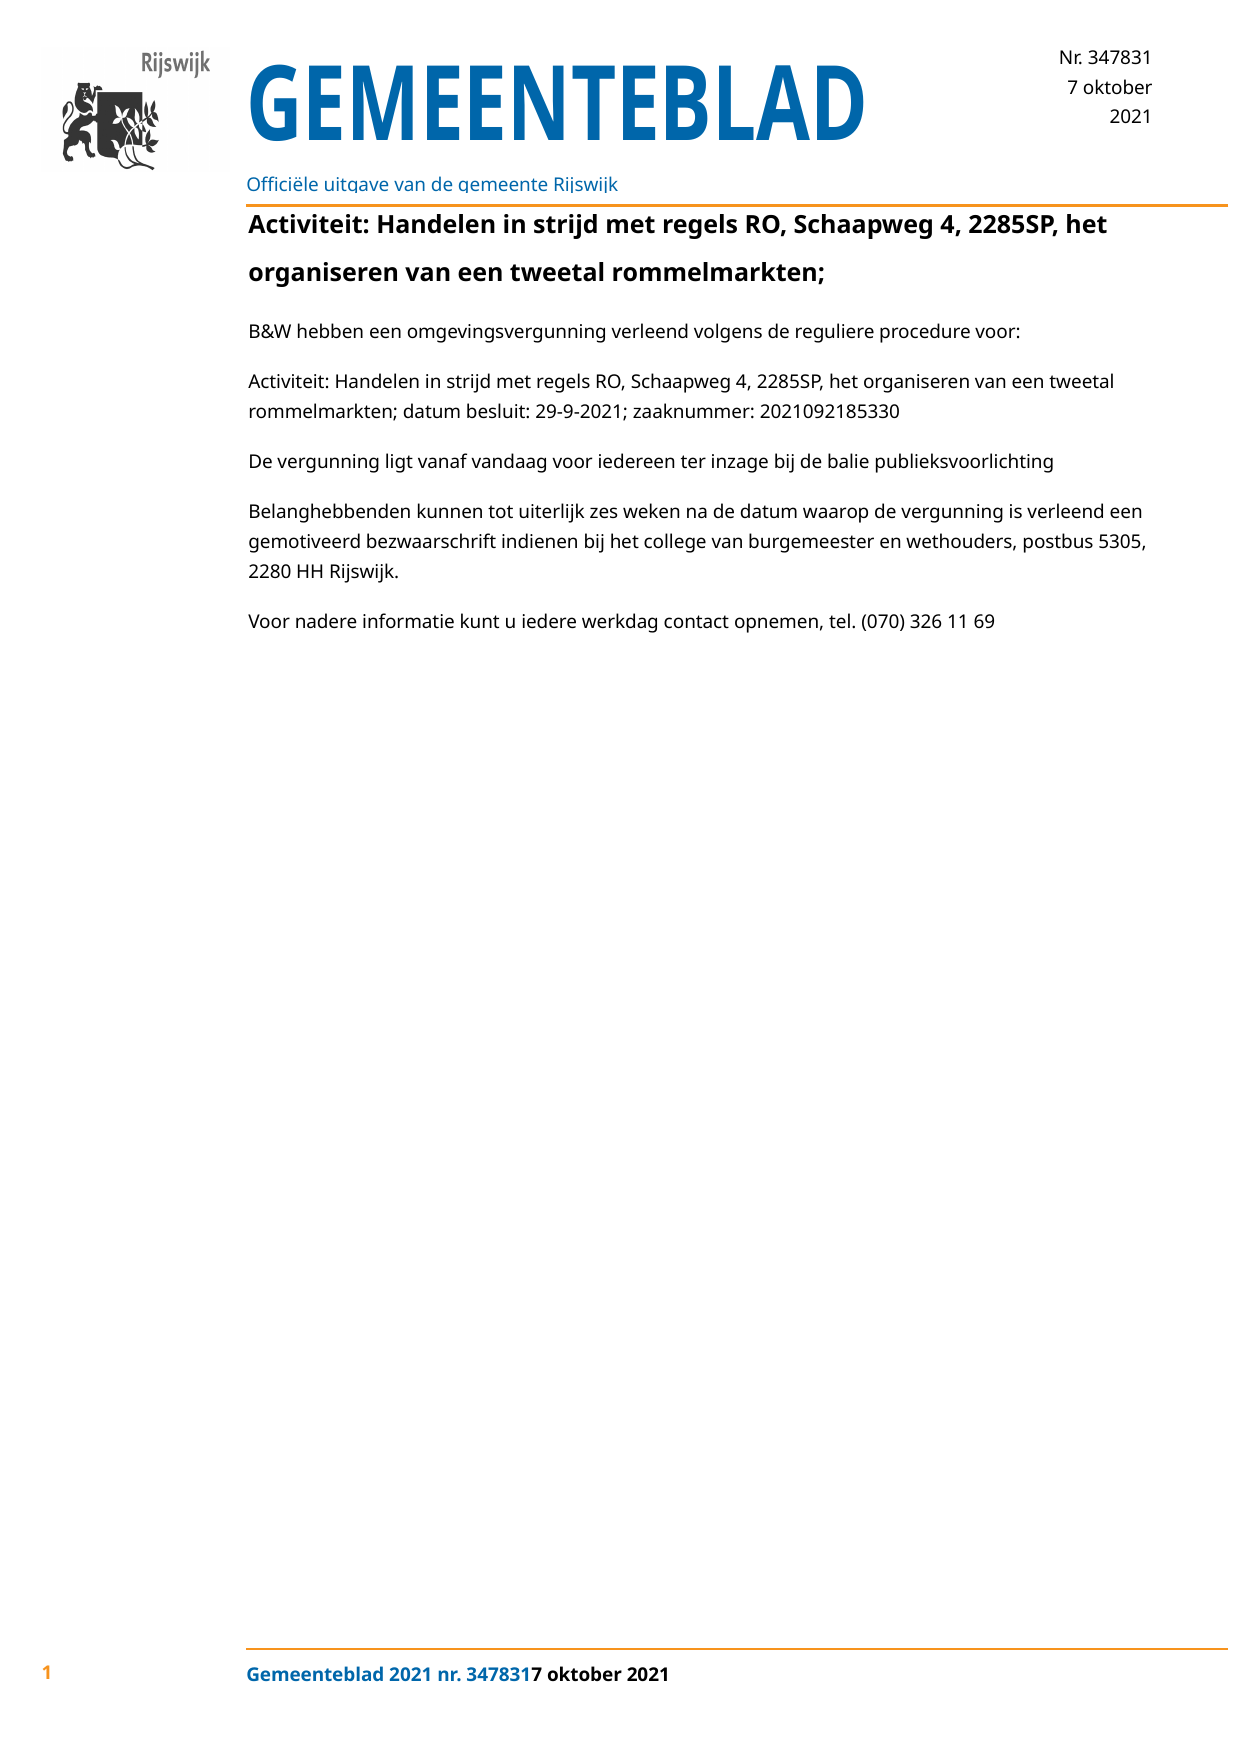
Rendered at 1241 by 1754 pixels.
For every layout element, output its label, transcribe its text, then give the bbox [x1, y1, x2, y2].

text De vergunning ligt vanaf vandaag voor iedereen ter inzage bij de balie publieksvoorlichting [248, 448, 1152, 474]
text Activiteit: Handelen in strijd met regels RO, Schaapweg 4, 2285SP, het organiseren van een tweetal rommelmarkten; datum besluit: 29-9-2021; zaaknummer: 2021092185330 [248, 368, 1152, 424]
text Activiteit: Handelen in strijd met regels RO, Schaapweg 4, 2285SP, het organiseren van een tweetal rommelmarkten; [248, 207, 1152, 288]
picture [41, 47, 231, 172]
text B&W hebben een omgevingsvergunning verleend volgens de reguliere procedure voor: [248, 318, 1152, 344]
text Voor nadere informatie kunt u iedere werkdag contact opnemen, tel. (070) 326 11 69 [248, 608, 1152, 634]
text Belanghebbenden kunnen tot uiterlijk zes weken na de datum waarop de vergunning is verleend een gemotiveerd bezwaarschrift indienen bij het college van burgemeester en wethouders, postbus 5305, 2280 HH Rijswijk. [248, 499, 1152, 584]
